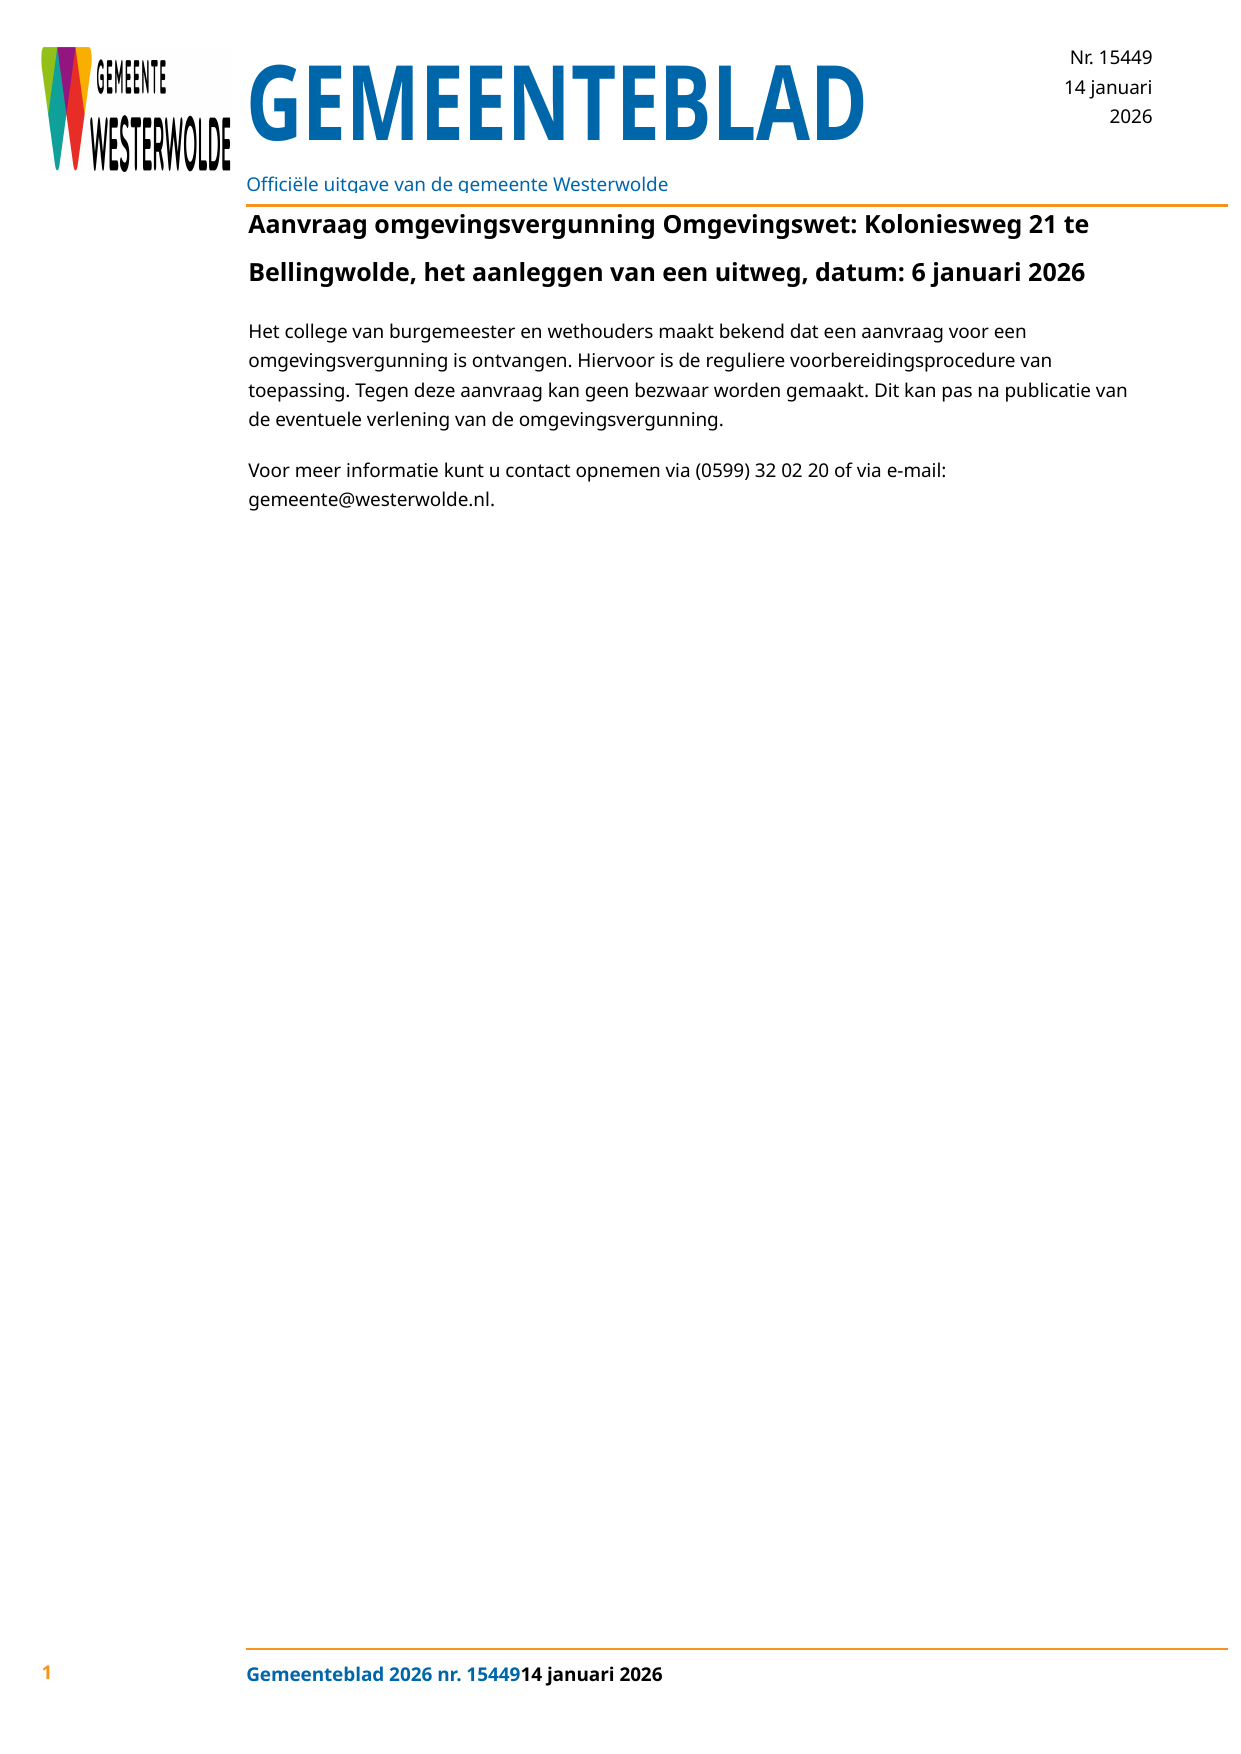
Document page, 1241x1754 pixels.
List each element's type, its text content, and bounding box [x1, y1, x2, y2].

text Voor meer informatie kunt u contact opnemen via (0599) 32 02 20 of via e-mail: gemeente@westerwolde.nl. [248, 457, 1152, 512]
text Het college van burgemeester en wethouders maakt bekend dat een aanvraag voor een omgevingsvergunning is ontvangen. Hiervoor is de reguliere voorbereidingsprocedure van toepassing. Tegen deze aanvraag kan geen bezwaar worden gemaakt. Dit kan pas na publicatie van de eventuele verlening van de omgevingsvergunning. [248, 318, 1152, 432]
picture [41, 47, 231, 172]
text Aanvraag omgevingsvergunning Omgevingswet: Koloniesweg 21 te Bellingwolde, het aanleggen van een uitweg, datum: 6 januari 2026 [248, 207, 1152, 288]
